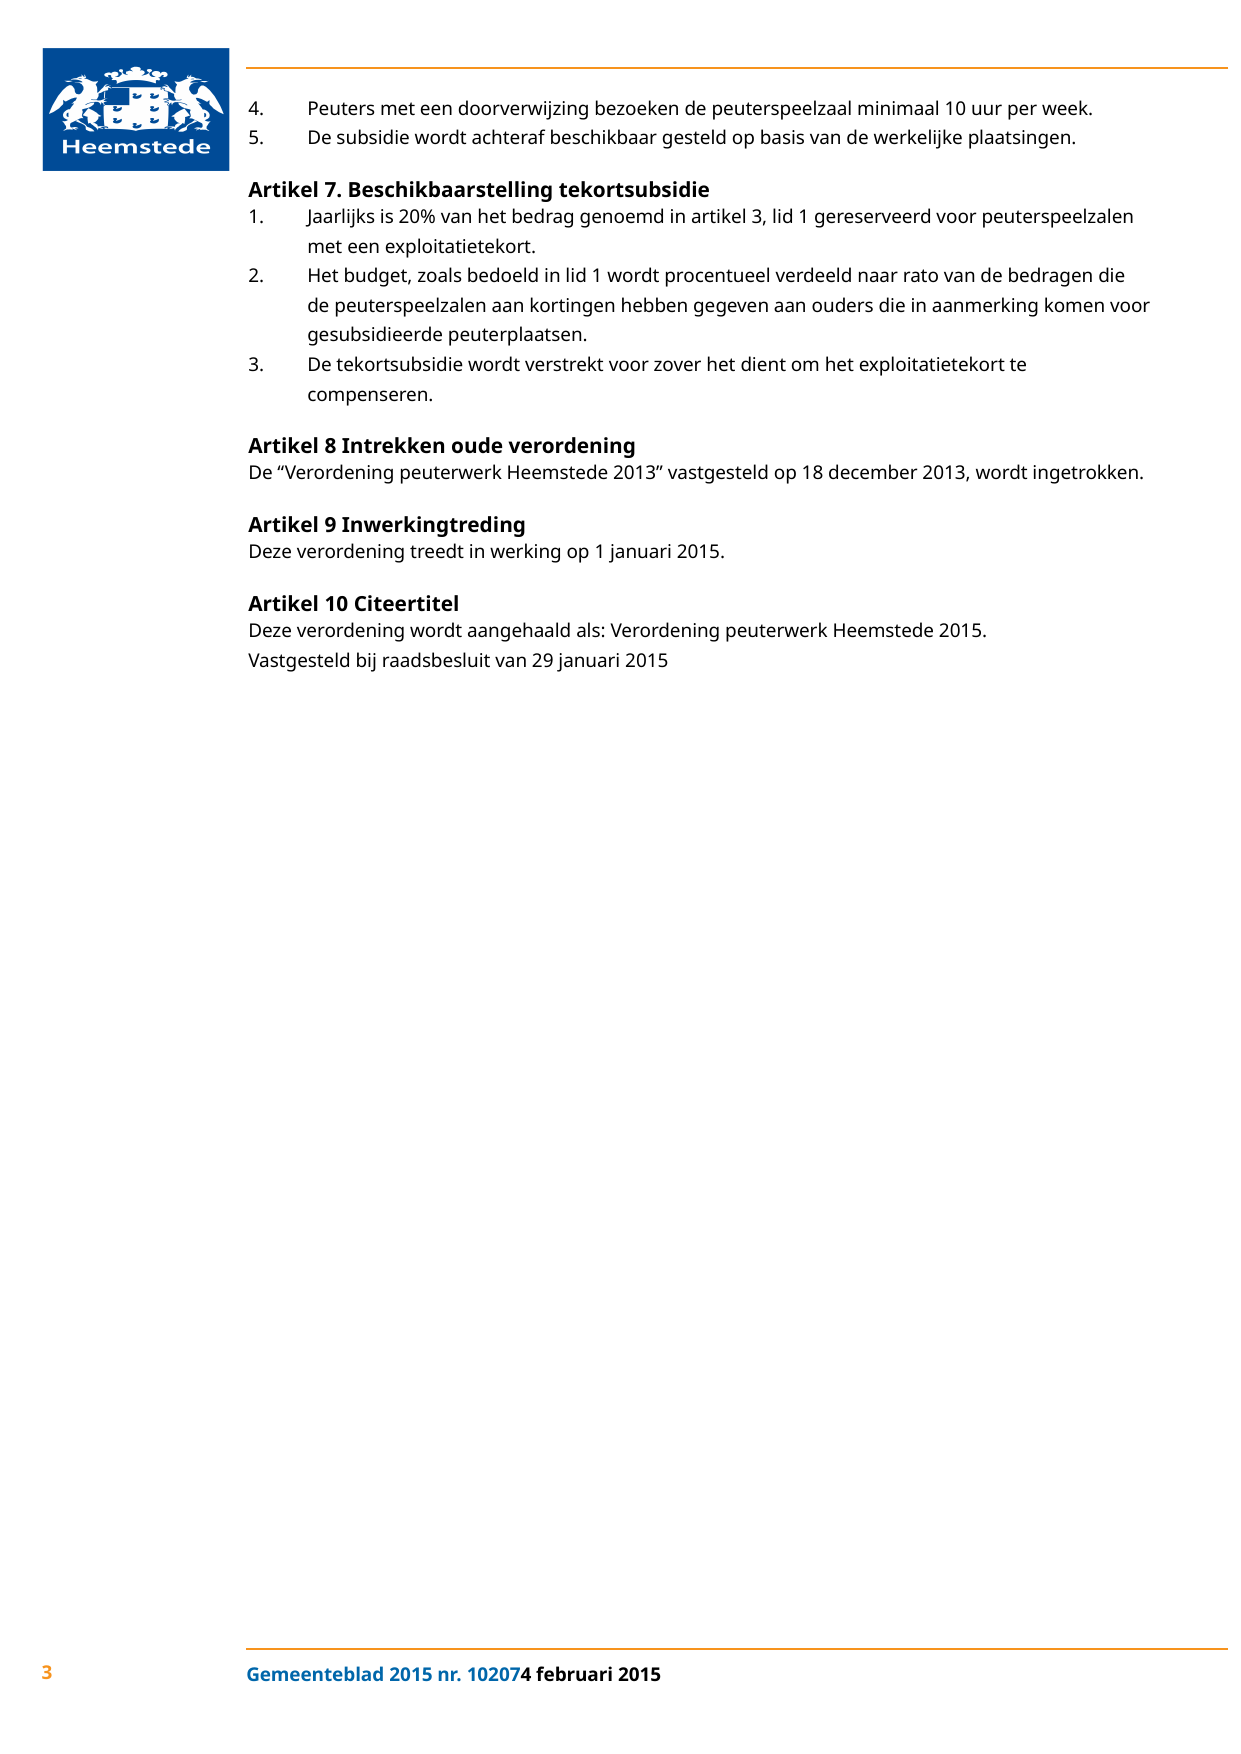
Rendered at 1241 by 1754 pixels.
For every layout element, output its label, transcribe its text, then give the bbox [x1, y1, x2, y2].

list Peuters met een doorverwijzing bezoeken de peuterspeelzaal minimaal 10 uur per week. [248, 95, 1152, 121]
text Deze verordening treedt in werking op 1 januari 2015. [248, 538, 1152, 564]
text Artikel 10 Citeertitel [248, 589, 1152, 617]
list De subsidie wordt achteraf beschikbaar gesteld op basis van de werkelijke plaatsingen. [248, 124, 1152, 150]
list Het budget, zoals bedoeld in lid 1 wordt procentueel verdeeld naar rato van de bedragen die de peuterspeelzalen aan kortingen hebben gegeven aan ouders die in aanmerking komen voor gesubsidieerde peuterplaatsen. [248, 262, 1152, 347]
text Vastgesteld bij raadsbesluit van 29 januari 2015 [248, 647, 1152, 673]
picture [41, 47, 231, 172]
list Jaarlijks is 20% van het bedrag genoemd in artikel 3, lid 1 gereserveerd voor peuterspeelzalen met een exploitatietekort. [248, 203, 1152, 258]
text Artikel 7. Beschikbaarstelling tekortsubsidie [248, 175, 1152, 203]
text De “Verordening peuterwerk Heemstede 2013” vastgesteld op 18 december 2013, wordt ingetrokken. [248, 459, 1152, 485]
text Artikel 8 Intrekken oude verordening [248, 431, 1152, 459]
text Deze verordening wordt aangehaald als: Verordening peuterwerk Heemstede 2015. [248, 617, 1152, 643]
list De tekortsubsidie wordt verstrekt voor zover het dient om het exploitatietekort te compenseren. [248, 351, 1152, 406]
text Artikel 9 Inwerkingtreding [248, 510, 1152, 538]
